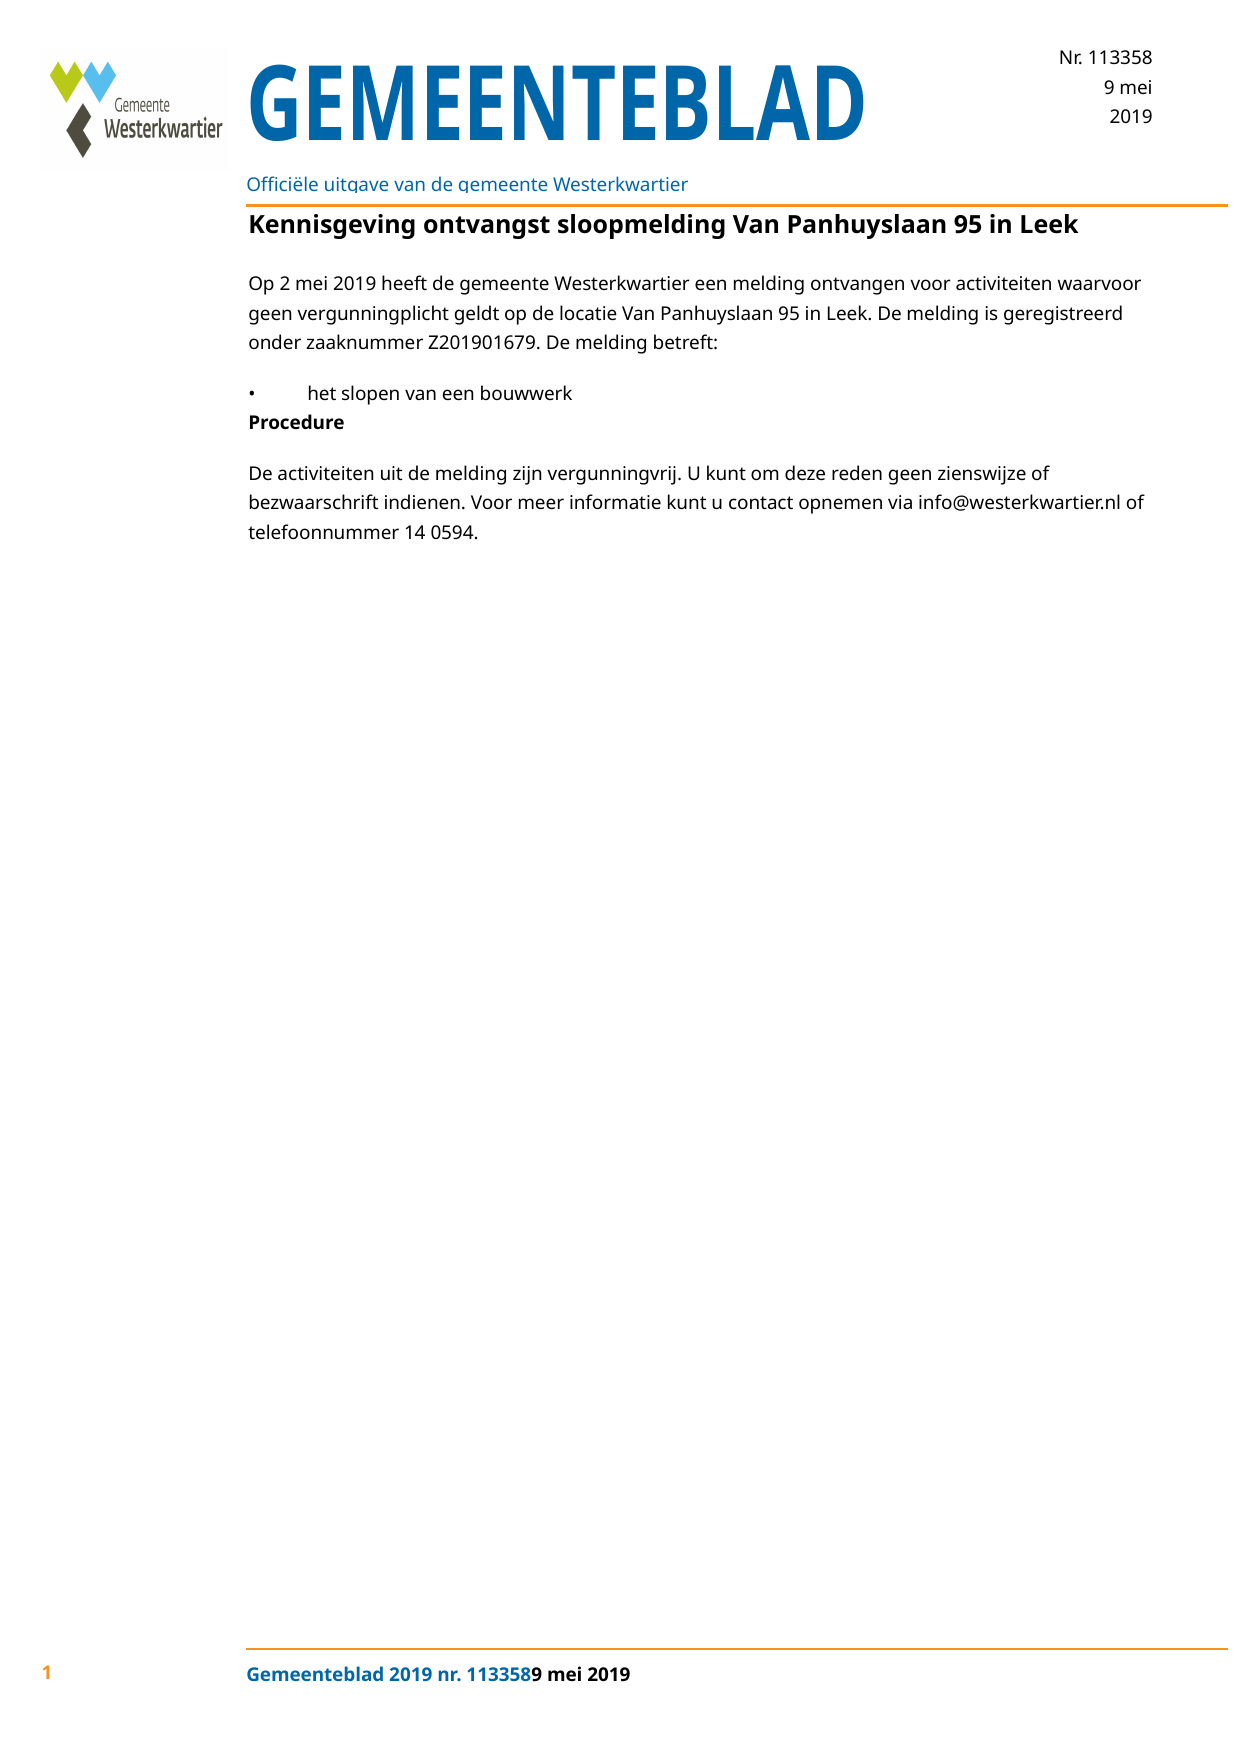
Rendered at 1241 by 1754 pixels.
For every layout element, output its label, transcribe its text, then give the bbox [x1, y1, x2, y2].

picture [41, 47, 231, 172]
text De activiteiten uit de melding zijn vergunningvrij. U kunt om deze reden geen zienswijze of bezwaarschrift indienen. Voor meer informatie kunt u contact opnemen via info@westerkwartier.nl of telefoonnummer 14 0594. [248, 460, 1152, 545]
text Procedure [248, 409, 1152, 435]
list het slopen van een bouwwerk [248, 380, 1152, 406]
text Kennisgeving ontvangst sloopmelding Van Panhuyslaan 95 in Leek [248, 207, 1152, 241]
text Op 2 mei 2019 heeft de gemeente Westerkwartier een melding ontvangen voor activiteiten waarvoor geen vergunningplicht geldt op de locatie Van Panhuyslaan 95 in Leek. De melding is geregistreerd onder zaaknummer Z201901679. De melding betreft: [248, 270, 1152, 355]
